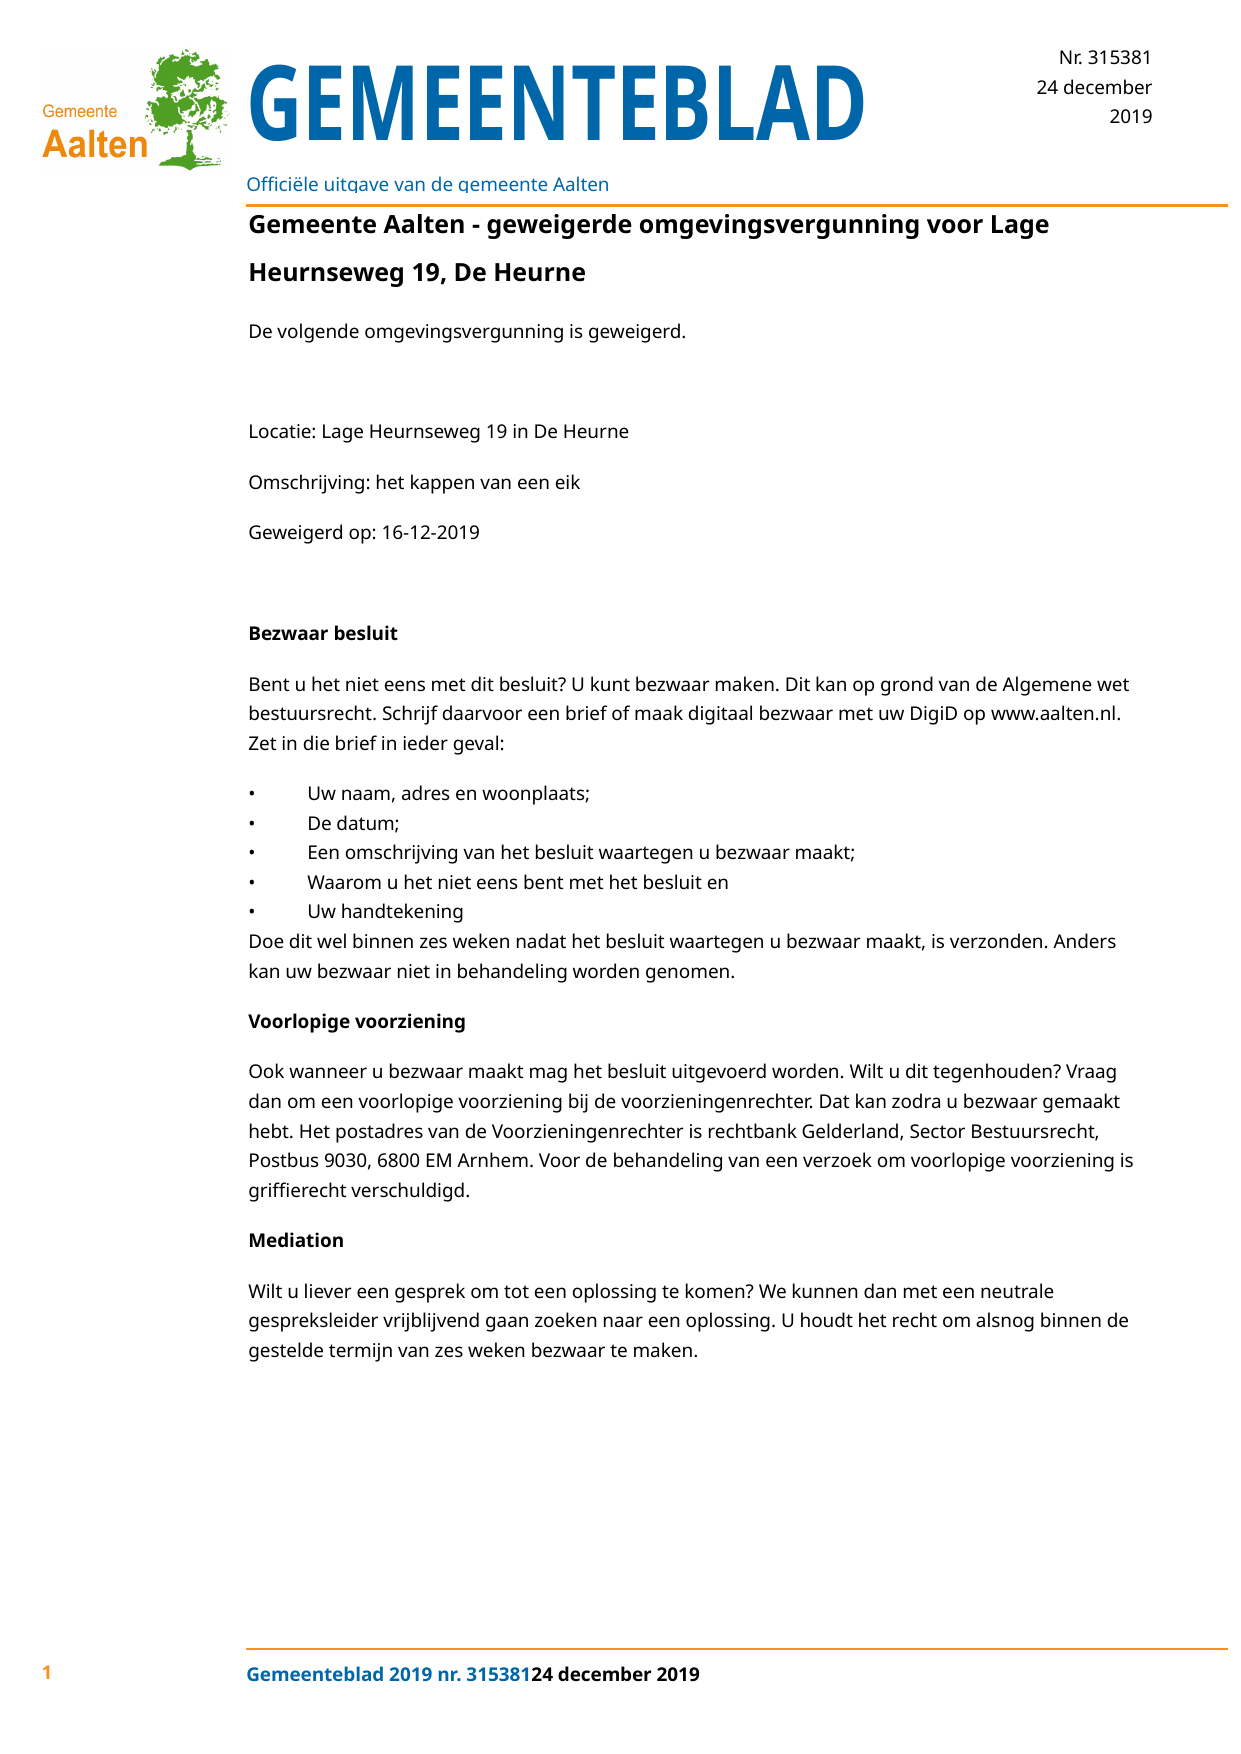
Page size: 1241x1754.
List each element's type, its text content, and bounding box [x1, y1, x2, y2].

text Ook wanneer u bezwaar maakt mag het besluit uitgevoerd worden. Wilt u dit tegenhouden? Vraag dan om een voorlopige voorziening bij de voorzieningenrechter. Dat kan zodra u bezwaar gemaakt hebt. Het postadres van de Voorzieningenrechter is rechtbank Gelderland, Sector Bestuursrecht, Postbus 9030, 6800 EM Arnhem. Voor de behandeling van een verzoek om voorlopige voorziening is griffierecht verschuldigd. [248, 1059, 1152, 1203]
text Gemeente Aalten - geweigerde omgevingsvergunning voor Lage Heurnseweg 19, De Heurne [248, 207, 1152, 288]
text De volgende omgevingsvergunning is geweigerd. [248, 318, 1152, 344]
text Omschrijving: het kappen van een eik [248, 469, 1152, 495]
text Geweigerd op: 16-12-2019 [248, 519, 1152, 545]
text Wilt u liever een gesprek om tot een oplossing te komen? We kunnen dan met een neutrale gespreksleider vrijblijvend gaan zoeken naar een oplossing. U houdt het recht om alsnog binnen de gestelde termijn van zes weken bezwaar te maken. [248, 1278, 1152, 1363]
text Mediation [248, 1227, 1152, 1253]
list Uw naam, adres en woonplaats; [248, 780, 1152, 806]
text Bezwaar besluit [248, 620, 1152, 646]
list Waarom u het niet eens bent met het besluit en [248, 869, 1152, 895]
text Bent u het niet eens met dit besluit? U kunt bezwaar maken. Dit kan op grond van de Algemene wet bestuursrecht. Schrijf daarvoor een brief of maak digitaal bezwaar met uw DigiD op www.aalten.nl. Zet in die brief in ieder geval: [248, 671, 1152, 756]
text Locatie: Lage Heurnseweg 19 in De Heurne [248, 419, 1152, 444]
list Een omschrijving van het besluit waartegen u bezwaar maakt; [248, 839, 1152, 865]
text Voorlopige voorziening [248, 1008, 1152, 1034]
list De datum; [248, 810, 1152, 836]
text Doe dit wel binnen zes weken nadat het besluit waartegen u bezwaar maakt, is verzonden. Anders kan uw bezwaar niet in behandeling worden genomen. [248, 928, 1152, 984]
list Uw handtekening [248, 899, 1152, 924]
picture [41, 47, 231, 172]
